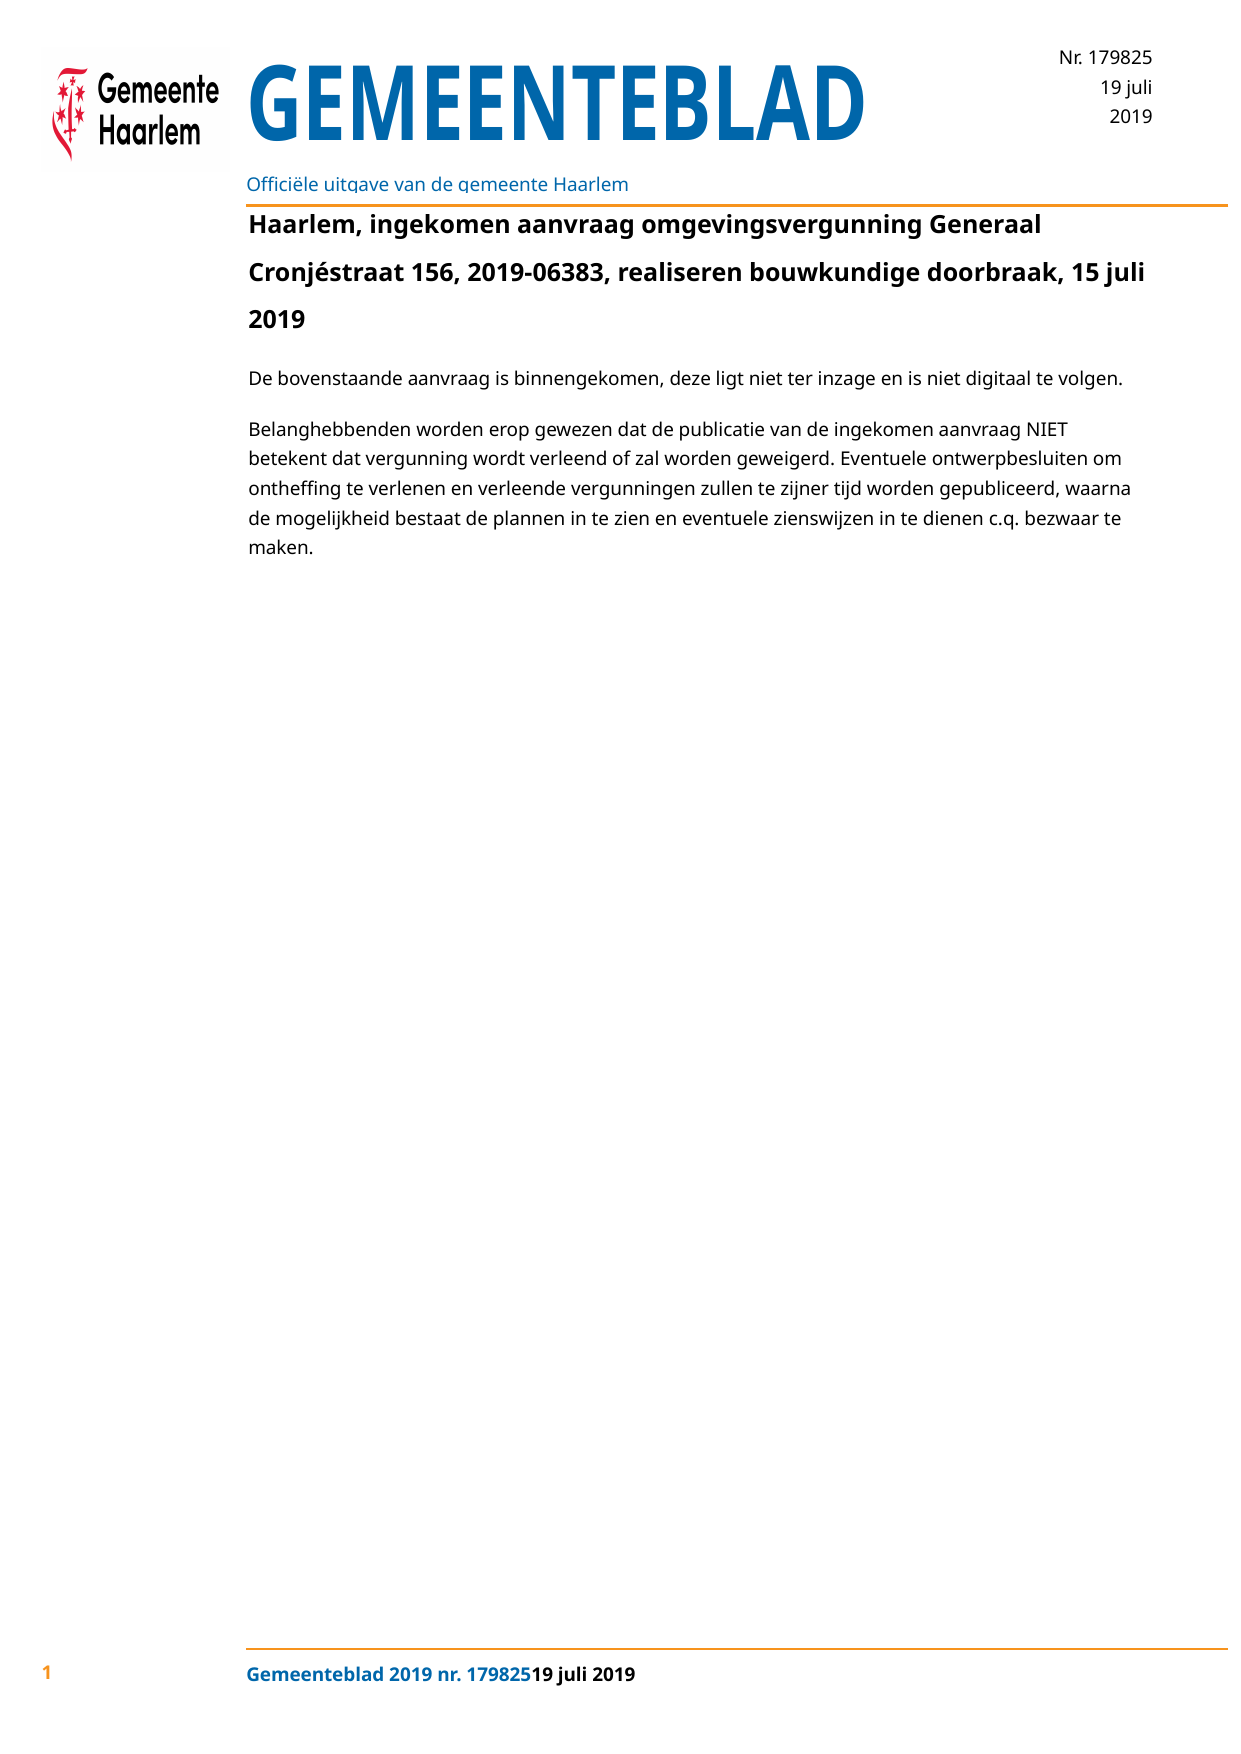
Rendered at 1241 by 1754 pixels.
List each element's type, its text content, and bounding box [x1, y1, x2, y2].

picture [41, 47, 231, 172]
text De bovenstaande aanvraag is binnengekomen, deze ligt niet ter inzage en is niet digitaal te volgen. [248, 366, 1152, 391]
text Belanghebbenden worden erop gewezen dat de publicatie van de ingekomen aanvraag NIET betekent dat vergunning wordt verleend of zal worden geweigerd. Eventuele ontwerpbesluiten om ontheffing te verlenen en verleende vergunningen zullen te zijner tijd worden gepubliceerd, waarna de mogelijkheid bestaat de plannen in te zien en eventuele zienswijzen in te dienen c.q. bezwaar te maken. [248, 416, 1152, 560]
text Haarlem, ingekomen aanvraag omgevingsvergunning Generaal Cronjéstraat 156, 2019-06383, realiseren bouwkundige doorbraak, 15 juli 2019 [248, 207, 1152, 336]
